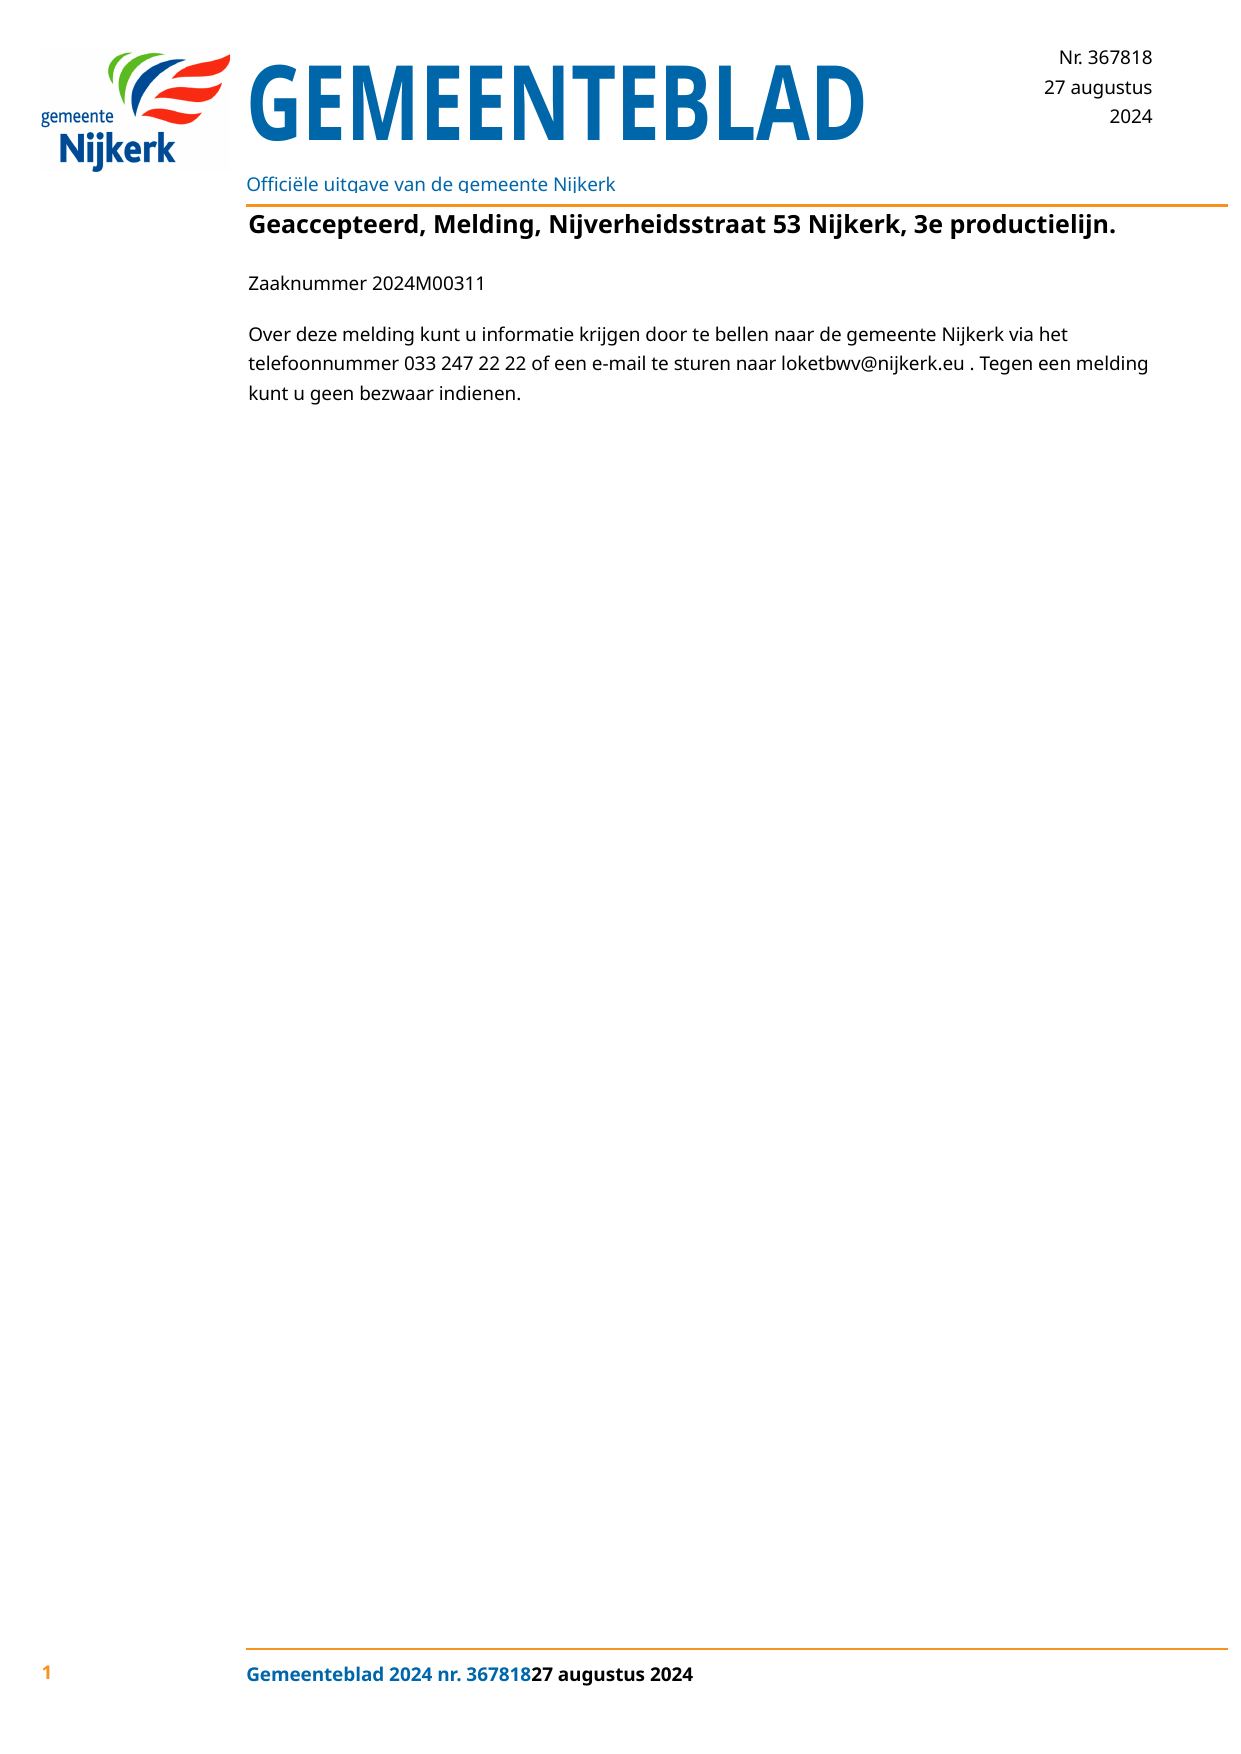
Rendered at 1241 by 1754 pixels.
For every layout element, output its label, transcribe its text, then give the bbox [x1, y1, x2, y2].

text Geaccepteerd, Melding, Nijverheidsstraat 53 Nijkerk, 3e productielijn. [248, 207, 1152, 241]
text Over deze melding kunt u informatie krijgen door te bellen naar de gemeente Nijkerk via het telefoonnummer 033 247 22 22 of een e-mail te sturen naar loketbwv@nijkerk.eu . Tegen een melding kunt u geen bezwaar indienen. [248, 321, 1152, 406]
text Zaaknummer 2024M00311 [248, 270, 1152, 296]
picture [41, 47, 231, 172]
